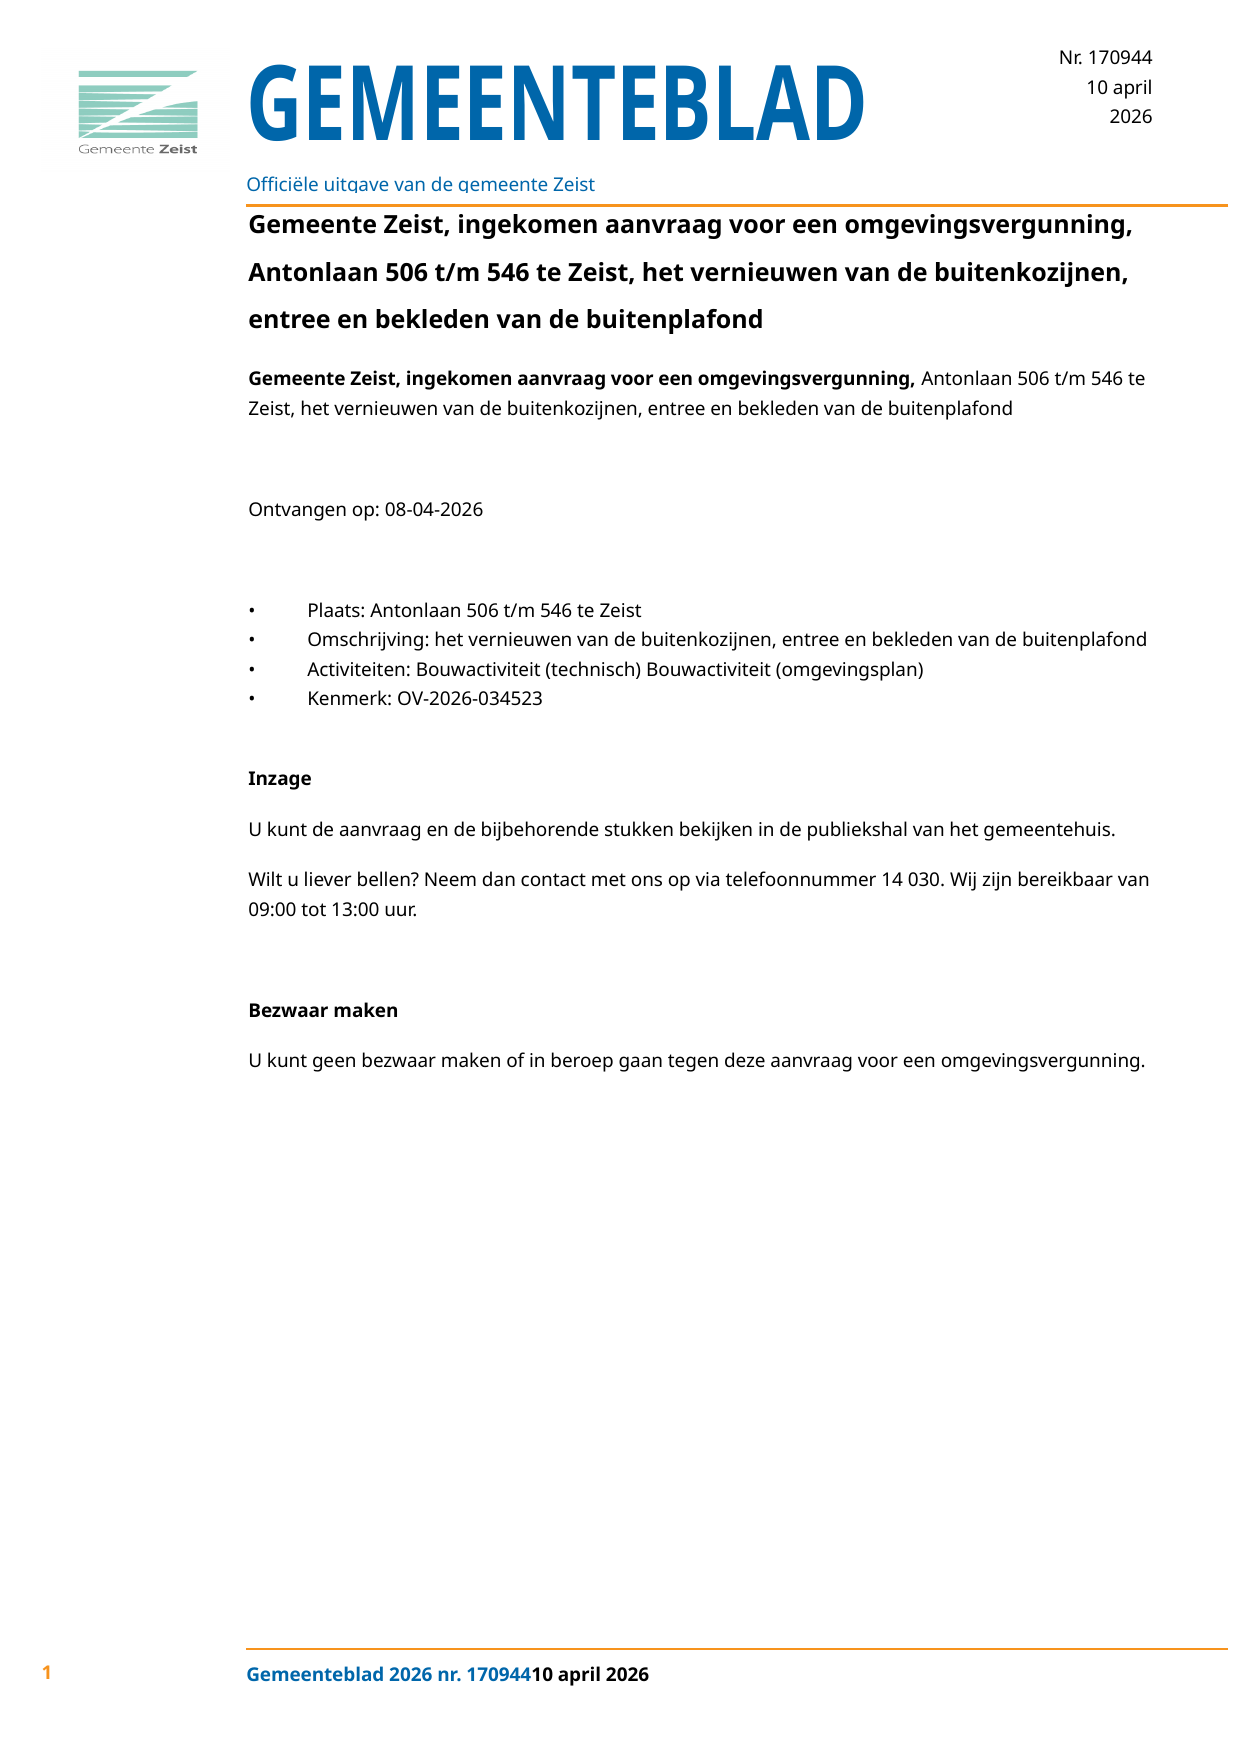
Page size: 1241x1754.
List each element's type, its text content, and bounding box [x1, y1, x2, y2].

text Gemeente Zeist, ingekomen aanvraag voor een omgevingsvergunning, Antonlaan 506 t/m 546 te Zeist, het vernieuwen van de buitenkozijnen, entree en bekleden van de buitenplafond [248, 207, 1152, 336]
text U kunt de aanvraag en de bijbehorende stukken bekijken in de publiekshal van het gemeentehuis. [248, 816, 1152, 842]
list Omschrijving: het vernieuwen van de buitenkozijnen, entree en bekleden van de buitenplafond [248, 626, 1152, 652]
text Wilt u liever bellen? Neem dan contact met ons op via telefoonnummer 14 030. Wij zijn bereikbaar van 09:00 tot 13:00 uur. [248, 866, 1152, 922]
list Plaats: Antonlaan 506 t/m 546 te Zeist [248, 597, 1152, 622]
list Kenmerk: OV-2026-034523 [248, 686, 1152, 711]
list Activiteiten: Bouwactiviteit (technisch) Bouwactiviteit (omgevingsplan) [248, 656, 1152, 682]
text Ontvangen op: 08-04-2026 [248, 496, 1152, 522]
text U kunt geen bezwaar maken of in beroep gaan tegen deze aanvraag voor een omgevingsvergunning. [248, 1047, 1152, 1073]
text Inzage [248, 766, 1152, 791]
text Gemeente Zeist, ingekomen aanvraag voor een omgevingsvergunning, Antonlaan 506 t/m 546 te Zeist, het vernieuwen van de buitenkozijnen, entree en bekleden van de buitenplafond [248, 366, 1152, 421]
text Bezwaar maken [248, 997, 1152, 1022]
picture [41, 47, 231, 172]
